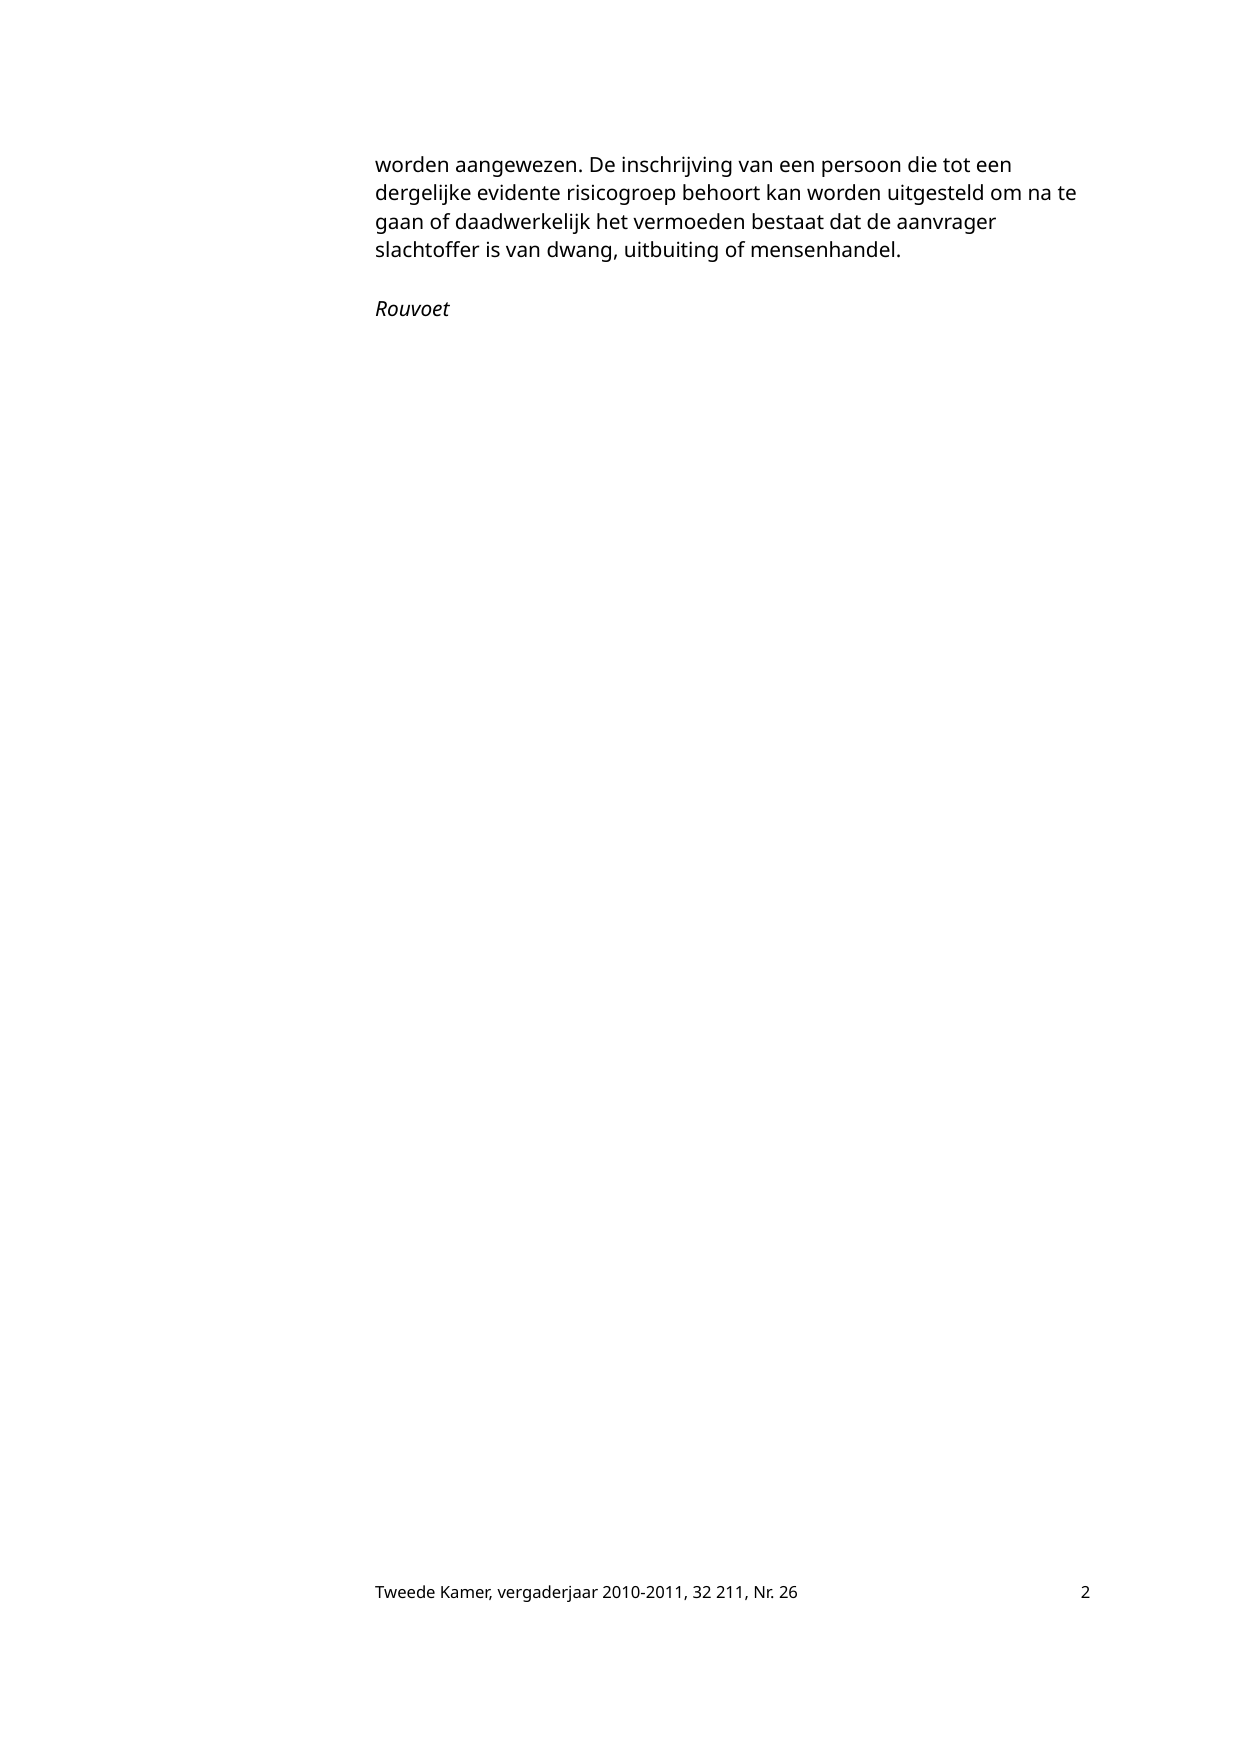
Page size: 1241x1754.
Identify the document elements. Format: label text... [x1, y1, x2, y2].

text Rouvoet [375, 294, 1090, 322]
text worden aangewezen. De inschrijving van een persoon die tot een dergelijke evidente risicogroep behoort kan worden uitgesteld om na te gaan of daadwerkelijk het vermoeden bestaat dat de aanvrager slachtoffer is van dwang, uitbuiting of mensenhandel. [375, 150, 1090, 264]
